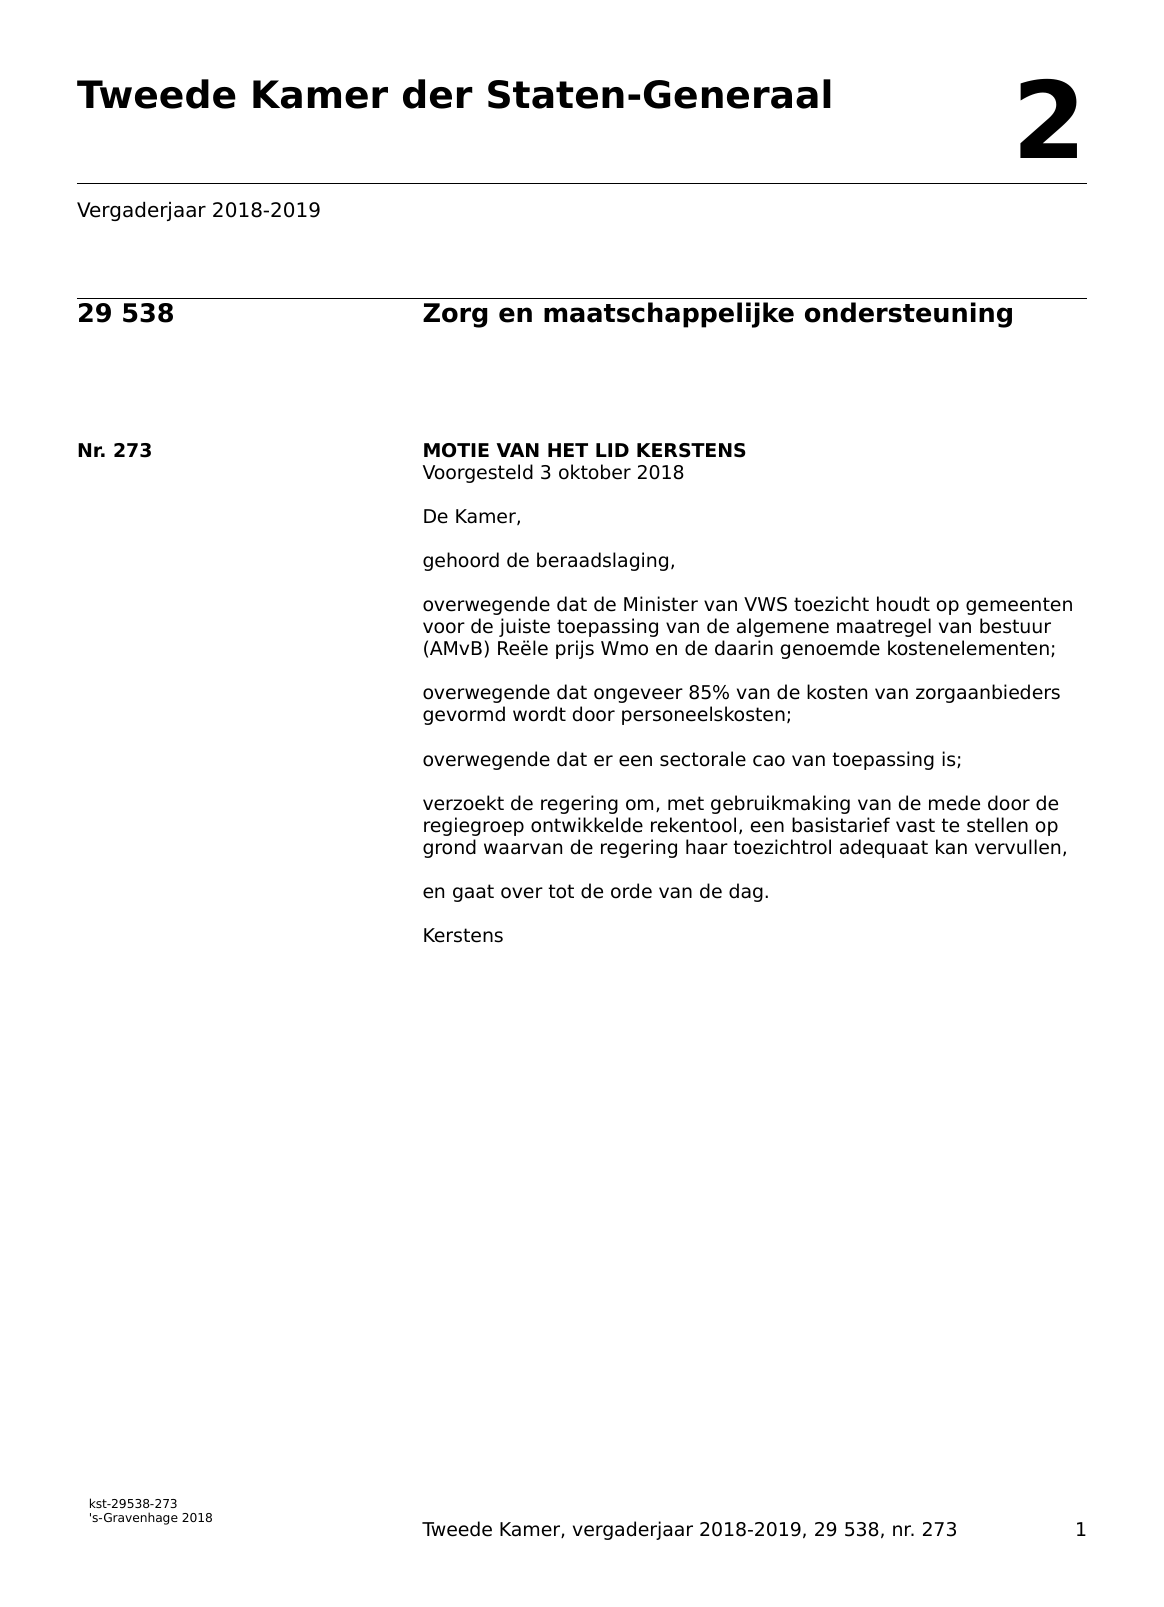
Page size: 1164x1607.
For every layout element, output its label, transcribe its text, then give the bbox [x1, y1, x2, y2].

text en gaat over tot de orde van de dag. [422, 881, 1087, 903]
text gehoord de beraadslaging, [422, 550, 1087, 572]
table_header Tweede Kamer der Staten-Generaal [77, 59, 886, 183]
text overwegende dat de Minister van VWS toezicht houdt op gemeenten voor de juiste toepassing van de algemene maatregel van bestuur (AMvB) Reële prijs Wmo en de daarin genoemde kostenelementen; [422, 594, 1087, 660]
table_header 2 [886, 59, 1087, 183]
subtitle 29 538 Zorg en maatschappelijke ondersteuning [77, 299, 1087, 329]
text Kerstens [422, 925, 1087, 947]
text 's-Gravenhage 2018 [88, 1511, 323, 1525]
text verzoekt de regering om, met gebruikmaking van de mede door de regiegroep ontwikkelde rekentool, een basistarief vast te stellen op grond waarvan de regering haar toezichtrol adequaat kan vervullen, [422, 793, 1087, 858]
text Voorgesteld 3 oktober 2018 [422, 462, 1087, 484]
text overwegende dat er een sectorale cao van toepassing is; [422, 748, 1087, 770]
subtitle Nr. 273 MOTIE VAN HET LID KERSTENS [77, 440, 1087, 462]
text kst-29538-273 [88, 1497, 323, 1511]
text De Kamer, [422, 506, 1087, 528]
table_cell Vergaderjaar 2018-2019 [77, 184, 1087, 298]
text overwegende dat ongeveer 85% van de kosten van zorgaanbieders gevormd wordt door personeelskosten; [422, 682, 1087, 726]
